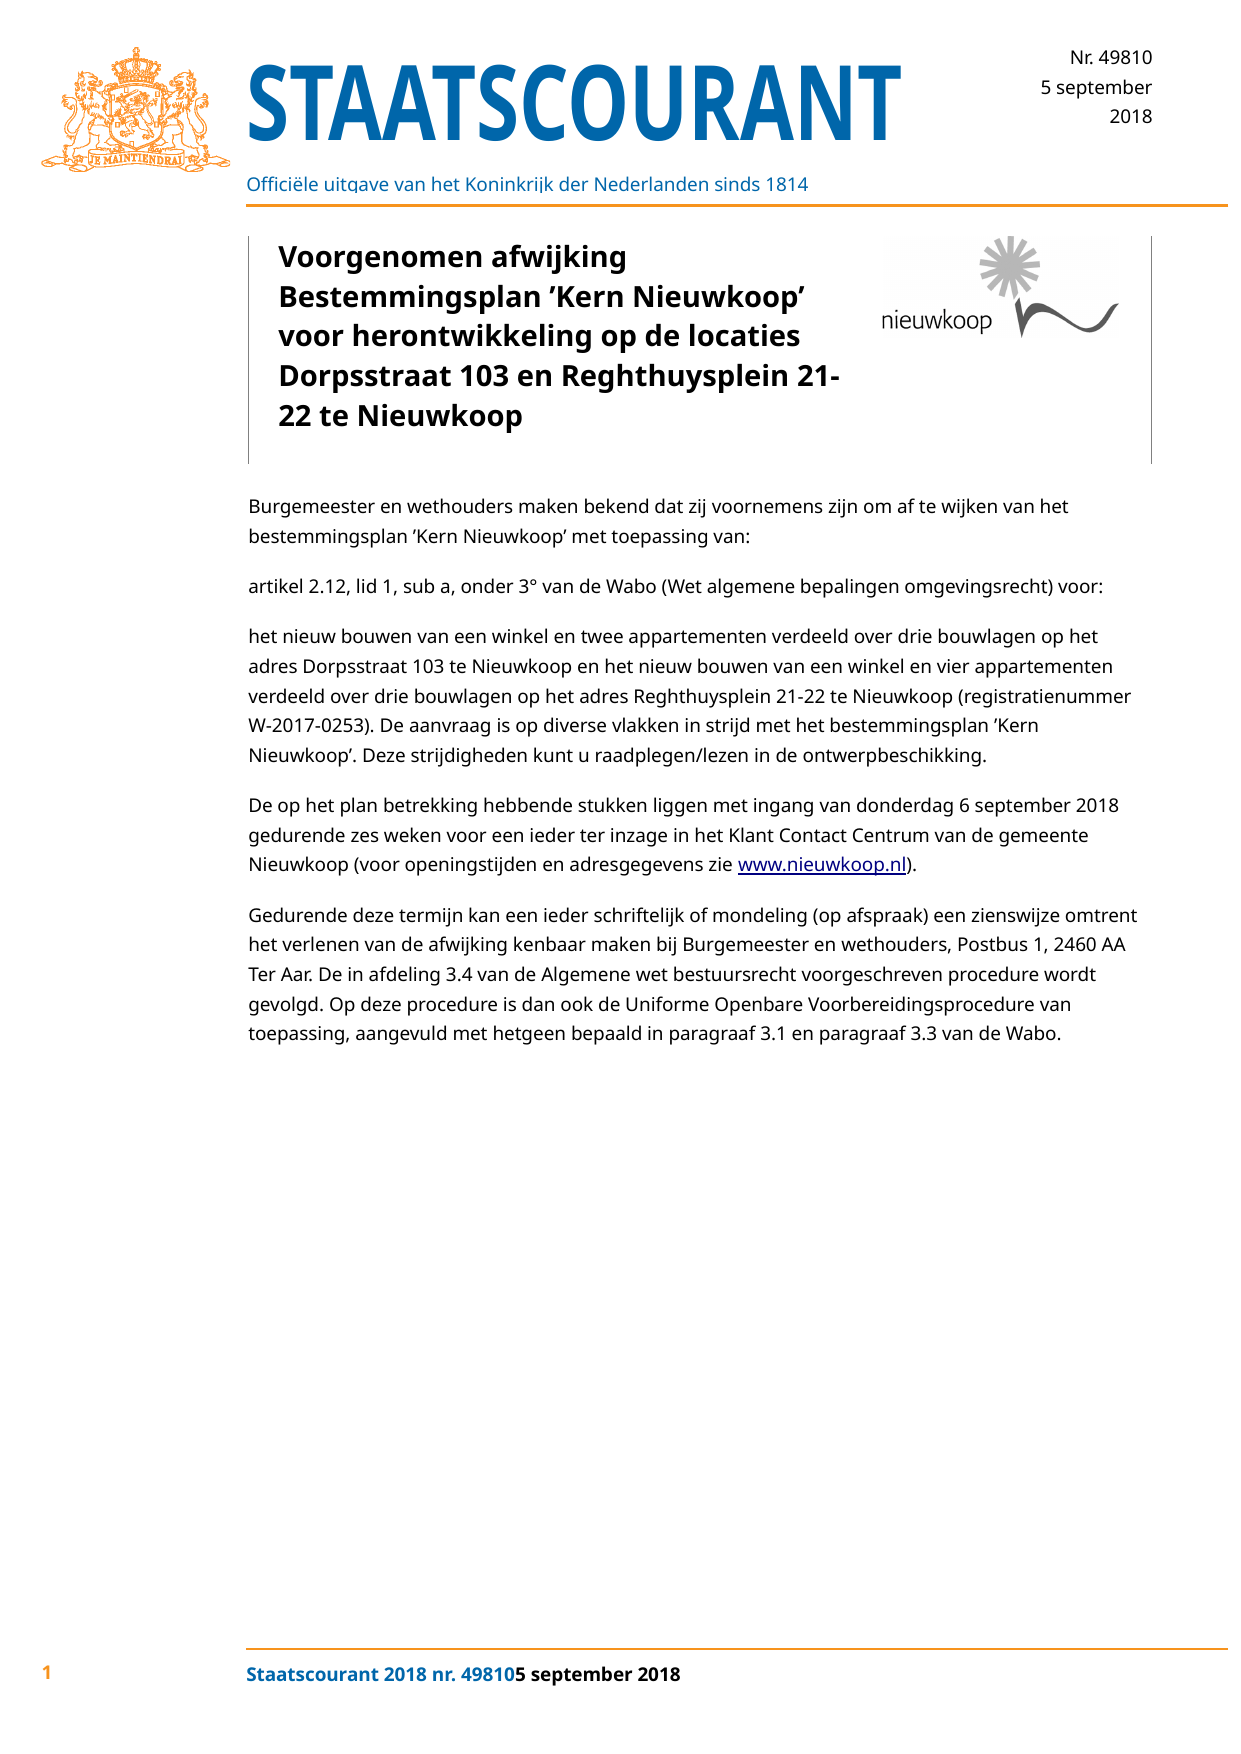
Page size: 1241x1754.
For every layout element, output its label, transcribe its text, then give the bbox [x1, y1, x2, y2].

text Burgemeester en wethouders maken bekend dat zij voornemens zijn om af te wijken van het bestemmingsplan ’Kern Nieuwkoop’ met toepassing van: [248, 493, 1152, 549]
picture [41, 47, 231, 172]
table_header Voorgenomen afwijking Bestemmingsplan ’Kern Nieuwkoop’ voor herontwikkeling op de locaties Dorpsstraat 103 en Reghthuysplein 21-22 te Nieuwkoop [249, 236, 850, 464]
text De op het plan betrekking hebbende stukken liggen met ingang van donderdag 6 september 2018 gedurende zes weken voor een ieder ter inzage in het Klant Contact Centrum van de gemeente Nieuwkoop (voor openingstijden en adresgegevens zie www.nieuwkoop.nl). [248, 792, 1152, 877]
picture [882, 236, 1119, 338]
text artikel 2.12, lid 1, sub a, onder 3° van de Wabo (Wet algemene bepalingen omgevingsrecht) voor: [248, 573, 1152, 599]
table_header [850, 236, 1151, 464]
text het nieuw bouwen van een winkel en twee appartementen verdeeld over drie bouwlagen op het adres Dorpsstraat 103 te Nieuwkoop en het nieuw bouwen van een winkel en vier appartementen verdeeld over drie bouwlagen op het adres Reghthuysplein 21-22 te Nieuwkoop (registratienummer W-2017-0253). De aanvraag is op diverse vlakken in strijd met het bestemmingsplan ’Kern Nieuwkoop’. Deze strijdigheden kunt u raadplegen/lezen in de ontwerpbeschikking. [248, 624, 1152, 768]
text Gedurende deze termijn kan een ieder schriftelijk of mondeling (op afspraak) een zienswijze omtrent het verlenen van de afwijking kenbaar maken bij Burgemeester en wethouders, Postbus 1, 2460 AA Ter Aar. De in afdeling 3.4 van de Algemene wet bestuursrecht voorgeschreven procedure wordt gevolgd. Op deze procedure is dan ook de Uniforme Openbare Voorbereidingsprocedure van toepassing, aangevuld met hetgeen bepaald in paragraaf 3.1 en paragraaf 3.3 van de Wabo. [248, 902, 1152, 1046]
